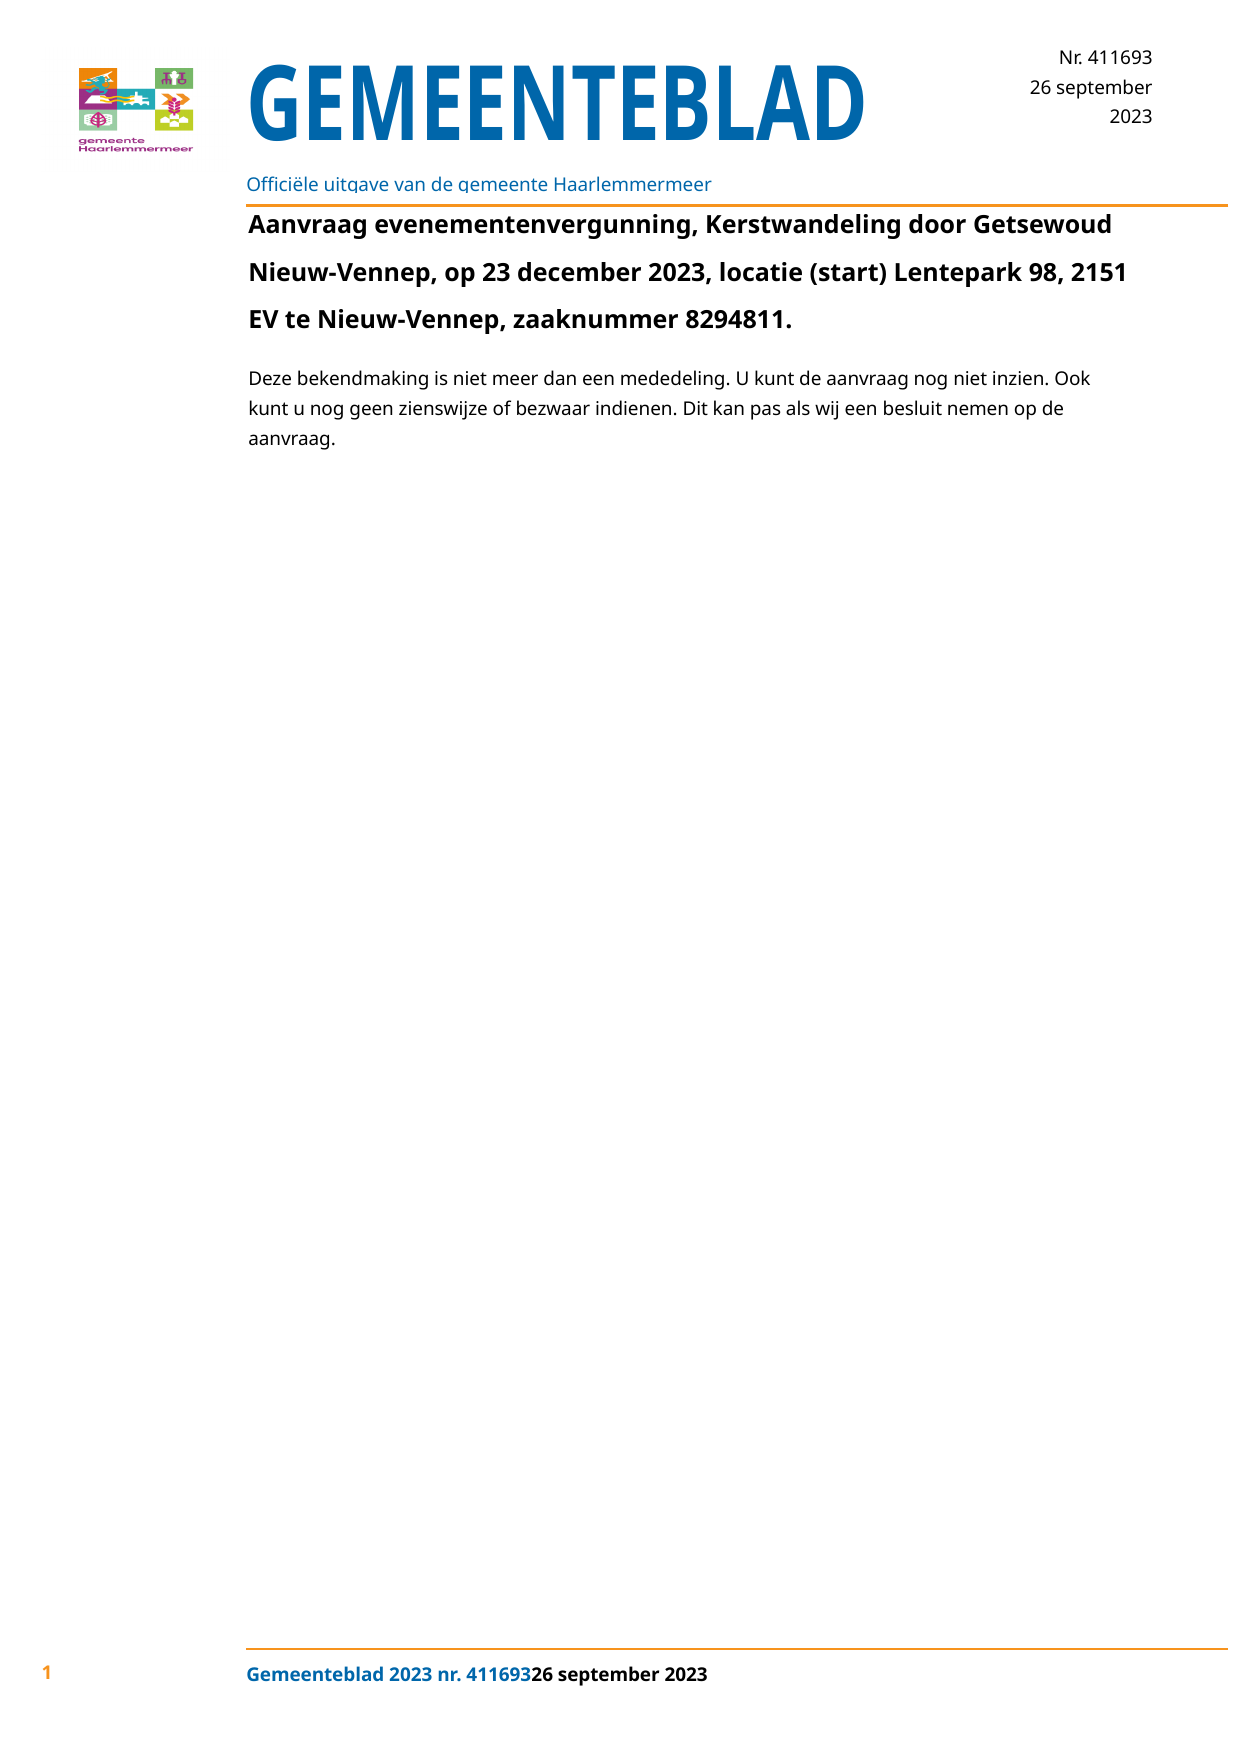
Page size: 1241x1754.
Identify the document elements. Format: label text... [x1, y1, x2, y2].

text Deze bekendmaking is niet meer dan een mededeling. U kunt de aanvraag nog niet inzien. Ook kunt u nog geen zienswijze of bezwaar indienen. Dit kan pas als wij een besluit nemen op de aanvraag. [248, 366, 1152, 450]
picture [41, 47, 231, 172]
text Aanvraag evenementenvergunning, Kerstwandeling door Getsewoud Nieuw-Vennep, op 23 december 2023, locatie (start) Lentepark 98, 2151 EV te Nieuw-Vennep, zaaknummer 8294811. [248, 207, 1152, 336]
